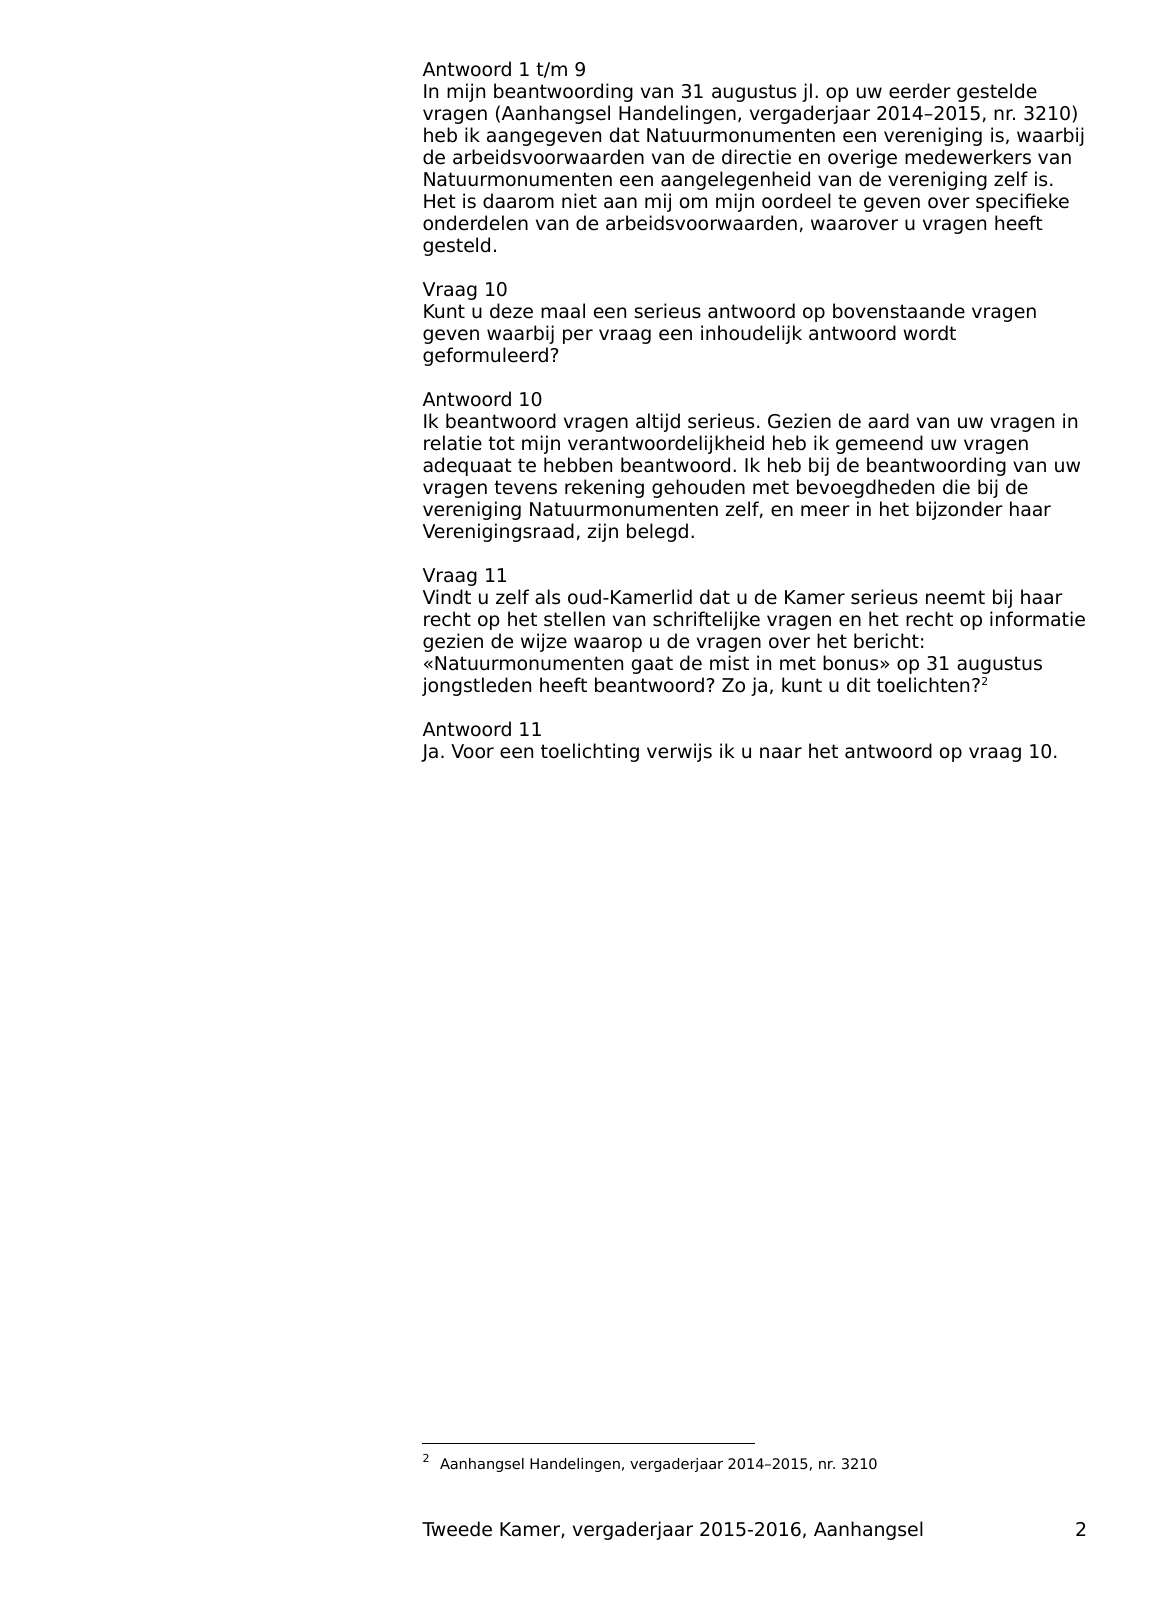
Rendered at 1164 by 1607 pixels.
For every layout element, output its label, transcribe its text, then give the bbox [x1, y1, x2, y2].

text Vraag 10 [422, 279, 1087, 301]
text Vindt u zelf als oud-Kamerlid dat u de Kamer serieus neemt bij haar recht op het stellen van schriftelijke vragen en het recht op informatie gezien de wijze waarop u de vragen over het bericht: «Natuurmonumenten gaat de mist in met bonus» op 31 augustus jongstleden heeft beantwoord? Zo ja, kunt u dit toelichten? [422, 587, 1087, 697]
text Aanhangsel Handelingen, vergaderjaar 2014–2015, nr. 3210 [422, 1452, 1087, 1474]
text Antwoord 1 t/m 9 [422, 59, 1087, 81]
text Ja. Voor een toelichting verwijs ik u naar het antwoord op vraag 10. [422, 741, 1087, 763]
text Ik beantwoord vragen altijd serieus. Gezien de aard van uw vragen in relatie tot mijn verantwoordelijkheid heb ik gemeend uw vragen adequaat te hebben beantwoord. Ik heb bij de beantwoording van uw vragen tevens rekening gehouden met bevoegdheden die bij de vereniging Natuurmonumenten zelf, en meer in het bijzonder haar Verenigingsraad, zijn belegd. [422, 411, 1087, 543]
text Antwoord 10 [422, 389, 1087, 411]
text Antwoord 11 [422, 719, 1087, 741]
text In mijn beantwoording van 31 augustus jl. op uw eerder gestelde vragen (Aanhangsel Handelingen, vergaderjaar 2014–2015, nr. 3210) heb ik aangegeven dat Natuurmonumenten een vereniging is, waarbij de arbeidsvoorwaarden van de directie en overige medewerkers van Natuurmonumenten een aangelegenheid van de vereniging zelf is. Het is daarom niet aan mij om mijn oordeel te geven over specifieke onderdelen van de arbeidsvoorwaarden, waarover u vragen heeft gesteld. [422, 81, 1087, 257]
text Vraag 11 [422, 565, 1087, 587]
text Kunt u deze maal een serieus antwoord op bovenstaande vragen geven waarbij per vraag een inhoudelijk antwoord wordt geformuleerd? [422, 301, 1087, 367]
